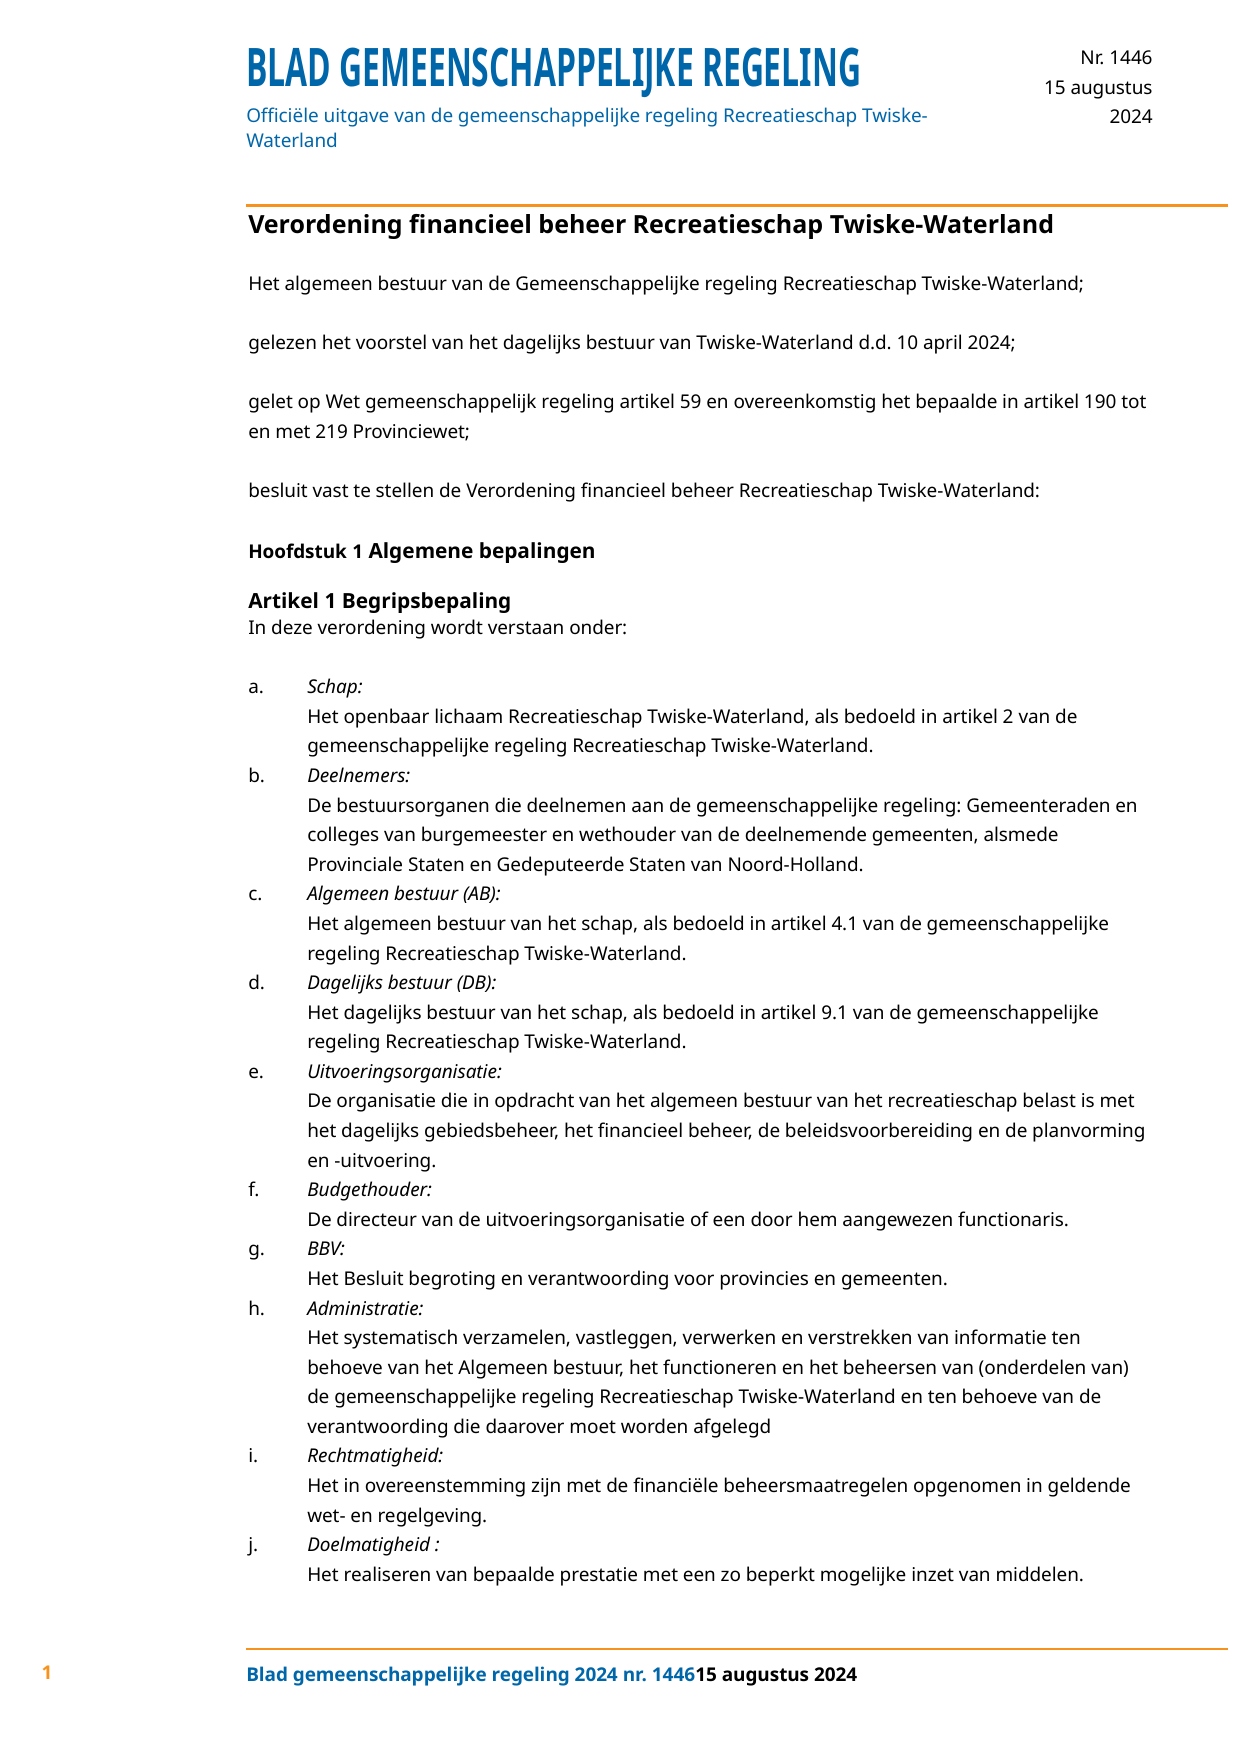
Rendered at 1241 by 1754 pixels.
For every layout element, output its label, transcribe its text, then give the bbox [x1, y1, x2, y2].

text Het algemeen bestuur van de Gemeenschappelijke regeling Recreatieschap Twiske-Waterland; [248, 270, 1152, 296]
list Uitvoeringsorganisatie: [248, 1058, 1152, 1084]
list Schap: [248, 673, 1152, 699]
list Het algemeen bestuur van het schap, als bedoeld in artikel 4.1 van de gemeenschappelijke regeling Recreatieschap Twiske-Waterland. [248, 910, 1152, 965]
list BBV: [248, 1236, 1152, 1261]
list Rechtmatigheid: [248, 1443, 1152, 1468]
picture [41, 47, 231, 172]
list De bestuursorganen die deelnemen aan de gemeenschappelijke regeling: Gemeenteraden en colleges van burgemeester en wethouder van de deelnemende gemeenten, alsmede Provinciale Staten en Gedeputeerde Staten van Noord-Holland. [248, 792, 1152, 877]
text Artikel 1 Begripsbepaling [248, 586, 1152, 614]
list Het systematisch verzamelen, vastleggen, verwerken en verstrekken van informatie ten behoeve van het Algemeen bestuur, het functioneren en het beheersen van (onderdelen van) de gemeenschappelijke regeling Recreatieschap Twiske-Waterland en ten behoeve van de verantwoording die daarover moet worden afgelegd [248, 1324, 1152, 1439]
list De organisatie die in opdracht van het algemeen bestuur van het recreatieschap belast is met het dagelijks gebiedsbeheer, het financieel beheer, de beleidsvoorbereiding en de planvorming en -uitvoering. [248, 1088, 1152, 1172]
list Deelnemers: [248, 762, 1152, 788]
list Het openbaar lichaam Recreatieschap Twiske-Waterland, als bedoeld in artikel 2 van de gemeenschappelijke regeling Recreatieschap Twiske-Waterland. [248, 703, 1152, 758]
list Het in overeenstemming zijn met de financiële beheersmaatregelen opgenomen in geldende wet- en regelgeving. [248, 1472, 1152, 1527]
text besluit vast te stellen de Verordening financieel beheer Recreatieschap Twiske-Waterland: [248, 477, 1152, 503]
list Doelmatigheid : [248, 1531, 1152, 1557]
text In deze verordening wordt verstaan onder: [248, 614, 1152, 640]
list Het Besluit begroting en verantwoording voor provincies en gemeenten. [248, 1265, 1152, 1291]
list De directeur van de uitvoeringsorganisatie of een door hem aangewezen functionaris. [248, 1206, 1152, 1232]
list Het dagelijks bestuur van het schap, als bedoeld in artikel 9.1 van de gemeenschappelijke regeling Recreatieschap Twiske-Waterland. [248, 999, 1152, 1054]
text gelezen het voorstel van het dagelijks bestuur van Twiske-Waterland d.d. 10 april 2024; [248, 329, 1152, 355]
text Hoofdstuk 1 Algemene bepalingen [248, 537, 1152, 565]
text gelet op Wet gemeenschappelijk regeling artikel 59 en overeenkomstig het bepaalde in artikel 190 tot en met 219 Provinciewet; [248, 389, 1152, 444]
list Algemeen bestuur (AB): [248, 881, 1152, 906]
list Administratie: [248, 1295, 1152, 1320]
list Dagelijks bestuur (DB): [248, 969, 1152, 995]
list Budgethouder: [248, 1176, 1152, 1202]
text Verordening financieel beheer Recreatieschap Twiske-Waterland [248, 207, 1152, 241]
list Het realiseren van bepaalde prestatie met een zo beperkt mogelijke inzet van middelen. [248, 1561, 1152, 1587]
